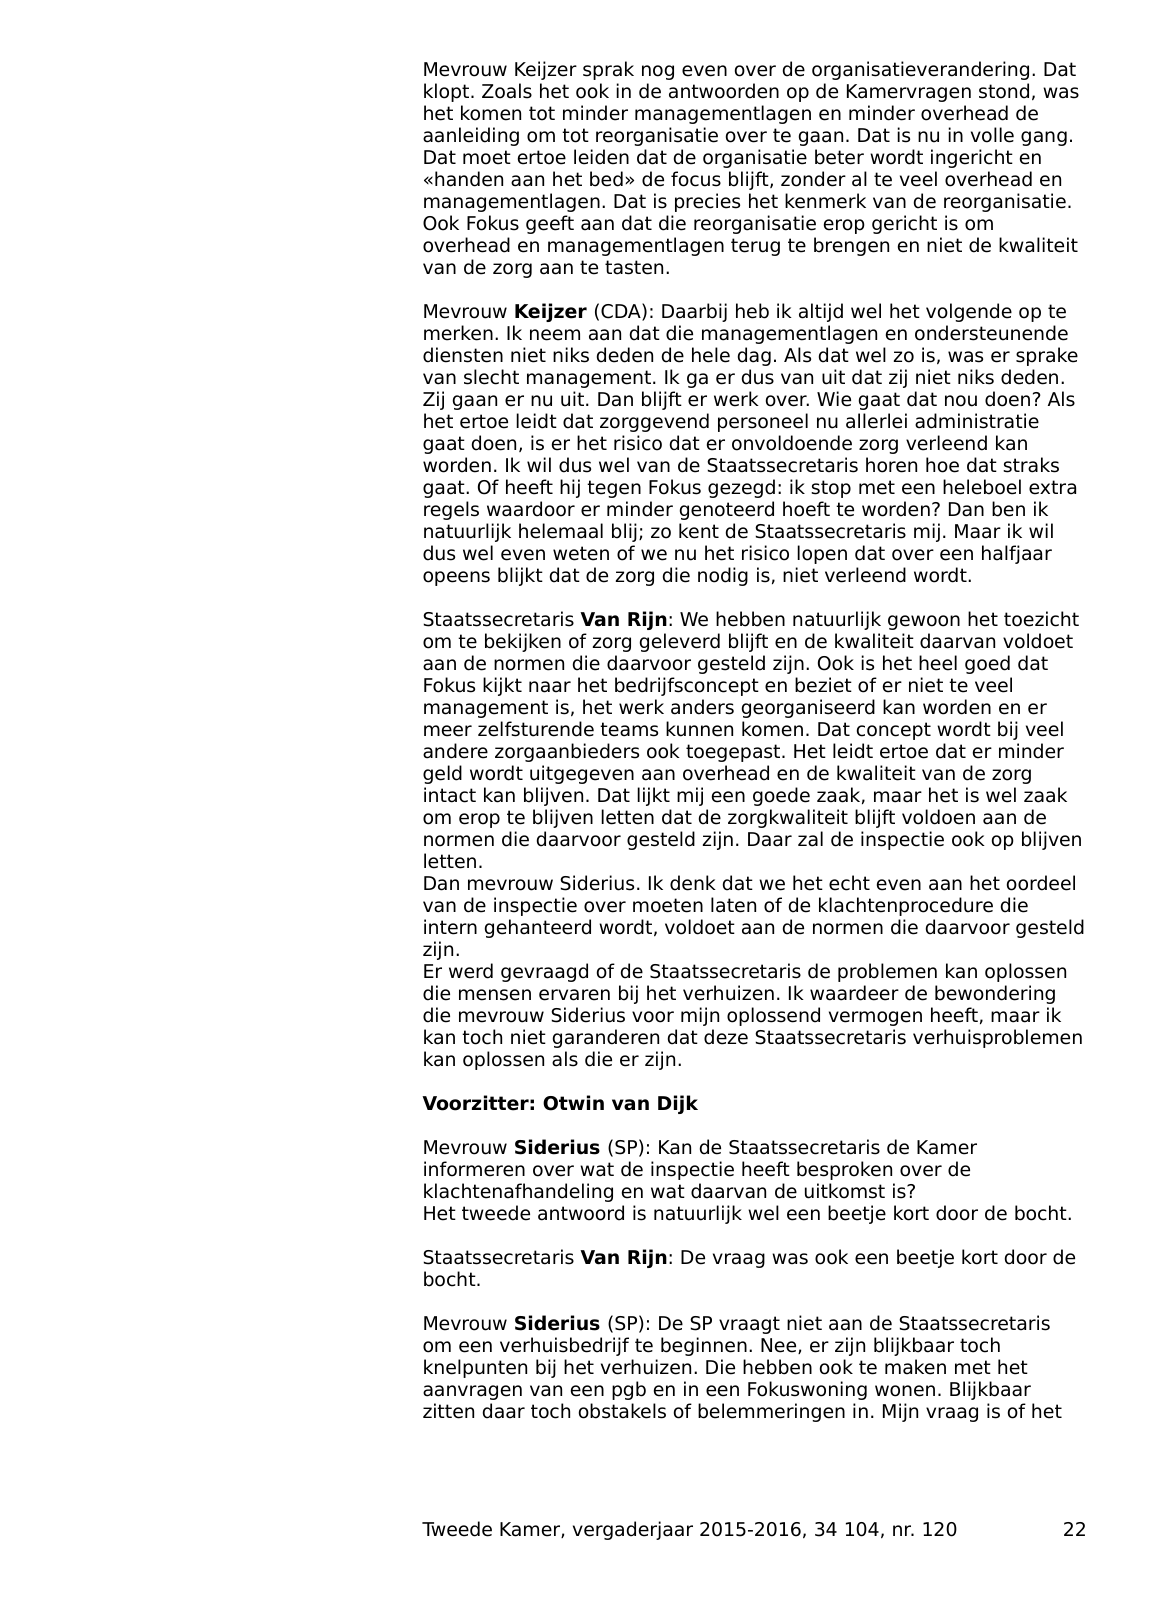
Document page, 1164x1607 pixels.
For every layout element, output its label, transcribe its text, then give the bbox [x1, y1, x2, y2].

text Er werd gevraagd of de Staatssecretaris de problemen kan oplossen die mensen ervaren bij het verhuizen. Ik waardeer de bewondering die mevrouw Siderius voor mijn oplossend vermogen heeft, maar ik kan toch niet garanderen dat deze Staatssecretaris verhuisproblemen kan oplossen als die er zijn. [422, 961, 1087, 1071]
text Mevrouw Keijzer (CDA): Daarbij heb ik altijd wel het volgende op te merken. Ik neem aan dat die managementlagen en ondersteunende diensten niet niks deden de hele dag. Als dat wel zo is, was er sprake van slecht management. Ik ga er dus van uit dat zij niet niks deden. Zij gaan er nu uit. Dan blijft er werk over. Wie gaat dat nou doen? Als het ertoe leidt dat zorggevend personeel nu allerlei administratie gaat doen, is er het risico dat er onvoldoende zorg verleend kan worden. Ik wil dus wel van de Staatssecretaris horen hoe dat straks gaat. Of heeft hij tegen Fokus gezegd: ik stop met een heleboel extra regels waardoor er minder genoteerd hoeft te worden? Dan ben ik natuurlijk helemaal blij; zo kent de Staatssecretaris mij. Maar ik wil dus wel even weten of we nu het risico lopen dat over een halfjaar opeens blijkt dat de zorg die nodig is, niet verleend wordt. [422, 301, 1087, 587]
text Het tweede antwoord is natuurlijk wel een beetje kort door de bocht. [422, 1203, 1087, 1225]
text Voorzitter: Otwin van Dijk [422, 1093, 1087, 1115]
text Staatssecretaris Van Rijn: We hebben natuurlijk gewoon het toezicht om te bekijken of zorg geleverd blijft en de kwaliteit daarvan voldoet aan de normen die daarvoor gesteld zijn. Ook is het heel goed dat Fokus kijkt naar het bedrijfsconcept en beziet of er niet te veel management is, het werk anders georganiseerd kan worden en er meer zelfsturende teams kunnen komen. Dat concept wordt bij veel andere zorgaanbieders ook toegepast. Het leidt ertoe dat er minder geld wordt uitgegeven aan overhead en de kwaliteit van de zorg intact kan blijven. Dat lijkt mij een goede zaak, maar het is wel zaak om erop te blijven letten dat de zorgkwaliteit blijft voldoen aan de normen die daarvoor gesteld zijn. Daar zal de inspectie ook op blijven letten. [422, 609, 1087, 873]
text Dan mevrouw Siderius. Ik denk dat we het echt even aan het oordeel van de inspectie over moeten laten of de klachtenprocedure die intern gehanteerd wordt, voldoet aan de normen die daarvoor gesteld zijn. [422, 873, 1087, 961]
text Mevrouw Keijzer sprak nog even over de organisatieverandering. Dat klopt. Zoals het ook in de antwoorden op de Kamervragen stond, was het komen tot minder managementlagen en minder overhead de aanleiding om tot reorganisatie over te gaan. Dat is nu in volle gang. Dat moet ertoe leiden dat de organisatie beter wordt ingericht en «handen aan het bed» de focus blijft, zonder al te veel overhead en managementlagen. Dat is precies het kenmerk van de reorganisatie. Ook Fokus geeft aan dat die reorganisatie erop gericht is om overhead en managementlagen terug te brengen en niet de kwaliteit van de zorg aan te tasten. [422, 59, 1087, 279]
text Staatssecretaris Van Rijn: De vraag was ook een beetje kort door de bocht. [422, 1247, 1087, 1291]
text Mevrouw Siderius (SP): De SP vraagt niet aan de Staatssecretaris om een verhuisbedrijf te beginnen. Nee, er zijn blijkbaar toch knelpunten bij het verhuizen. Die hebben ook te maken met het aanvragen van een pgb en in een Fokuswoning wonen. Blijkbaar zitten daar toch obstakels of belemmeringen in. Mijn vraag is of het [422, 1313, 1087, 1423]
text Mevrouw Siderius (SP): Kan de Staatssecretaris de Kamer informeren over wat de inspectie heeft besproken over de klachtenafhandeling en wat daarvan de uitkomst is? [422, 1137, 1087, 1203]
